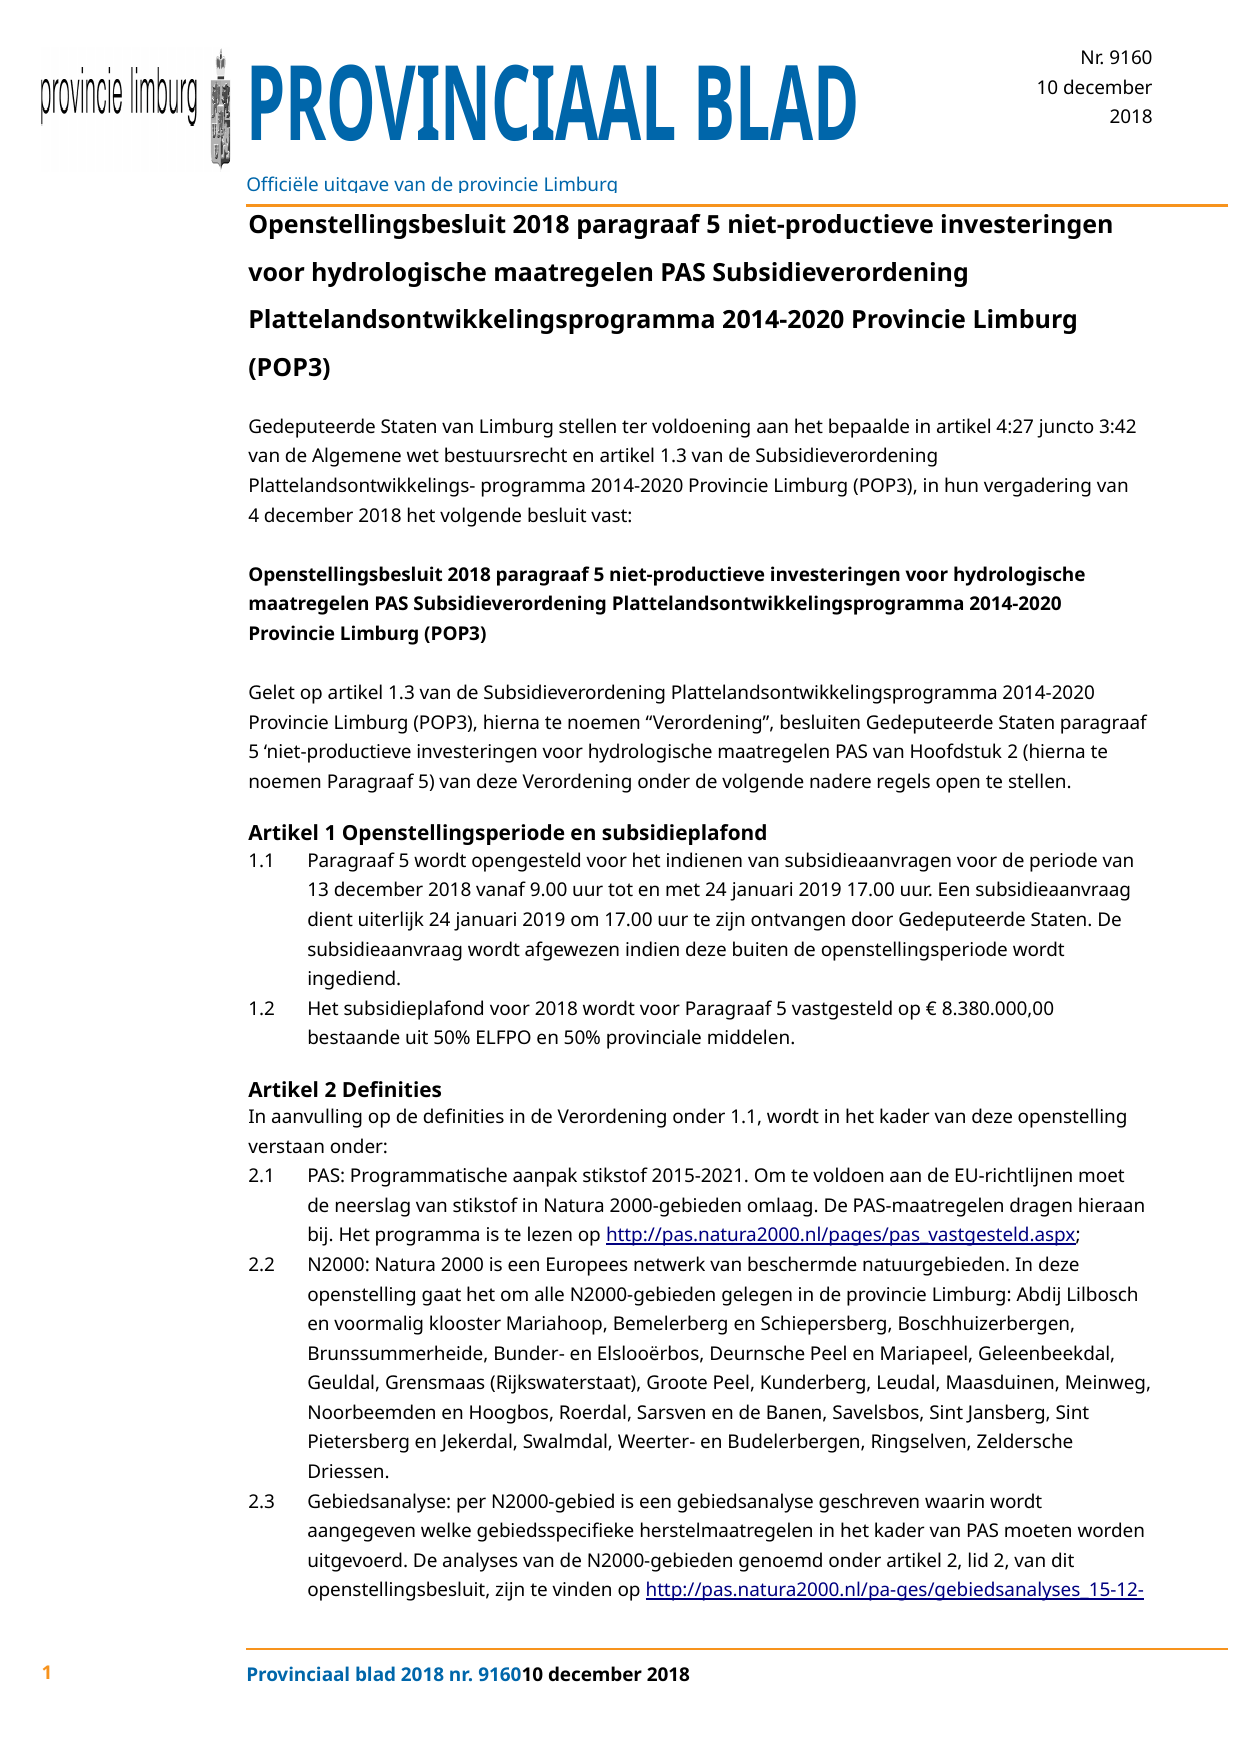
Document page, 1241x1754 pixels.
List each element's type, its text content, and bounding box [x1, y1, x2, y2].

list PAS: Programmatische aanpak stikstof 2015-2021. Om te voldoen aan de EU-richtlijnen moet de neerslag van stikstof in Natura 2000-gebieden omlaag. De PAS-maatregelen dragen hieraan bij. Het programma is te lezen op http://pas.natura2000.nl/pages/pas_vastgesteld.aspx; [248, 1162, 1152, 1247]
text Artikel 2 Definities [248, 1075, 1152, 1103]
list Het subsidieplafond voor 2018 wordt voor Paragraaf 5 vastgesteld op € 8.380.000,00 bestaande uit 50% ELFPO en 50% provinciale middelen. [248, 995, 1152, 1050]
text Openstellingsbesluit 2018 paragraaf 5 niet-productieve investeringen voor hydrologische maatregelen PAS Subsidieverordening Plattelandsontwikkelingsprogramma 2014-2020 Provincie Limburg (POP3) [248, 561, 1152, 646]
picture [41, 47, 231, 172]
list N2000: Natura 2000 is een Europees netwerk van beschermde natuurgebieden. In deze openstelling gaat het om alle N2000-gebieden gelegen in de provincie Limburg: Abdij Lilbosch en voormalig klooster Mariahoop, Bemelerberg en Schiepersberg, Boschhuizerbergen, Brunssummerheide, Bunder- en Elslooërbos, Deurnsche Peel en Mariapeel, Geleenbeekdal, Geuldal, Grensmaas (Rijkswaterstaat), Groote Peel, Kunderberg, Leudal, Maasduinen, Meinweg, Noorbeemden en Hoogbos, Roerdal, Sarsven en de Banen, Savelsbos, Sint Jansberg, Sint Pietersberg en Jekerdal, Swalmdal, Weerter- en Budelerbergen, Ringselven, Zeldersche Driessen. [248, 1251, 1152, 1484]
text Gedeputeerde Staten van Limburg stellen ter voldoening aan het bepaalde in artikel 4:27 juncto 3:42 van de Algemene wet bestuursrecht en artikel 1.3 van de Subsidieverordening Plattelandsontwikkelings- programma 2014-2020 Provincie Limburg (POP3), in hun vergadering van 4 december 2018 het volgende besluit vast: [248, 413, 1152, 528]
text Openstellingsbesluit 2018 paragraaf 5 niet-productieve investeringen voor hydrologische maatregelen PAS Subsidieverordening Plattelandsontwikkelingsprogramma 2014-2020 Provincie Limburg (POP3) [248, 207, 1152, 384]
text Artikel 1 Openstellingsperiode en subsidieplafond [248, 818, 1152, 847]
list Paragraaf 5 wordt opengesteld voor het indienen van subsidieaanvragen voor de periode van 13 december 2018 vanaf 9.00 uur tot en met 24 januari 2019 17.00 uur. Een subsidieaanvraag dient uiterlijk 24 januari 2019 om 17.00 uur te zijn ontvangen door Gedeputeerde Staten. De subsidieaanvraag wordt afgewezen indien deze buiten de openstellingsperiode wordt ingediend. [248, 847, 1152, 991]
list Gebiedsanalyse: per N2000-gebied is een gebiedsanalyse geschreven waarin wordt aangegeven welke gebiedsspecifieke herstelmaatregelen in het kader van PAS moeten worden uitgevoerd. De analyses van de N2000-gebieden genoemd onder artikel 2, lid 2, van dit openstellingsbesluit, zijn te vinden op http://pas.natura2000.nl/pa-ges/gebiedsanalyses_15-12- [248, 1488, 1152, 1602]
text Gelet op artikel 1.3 van de Subsidieverordening Plattelandsontwikkelingsprogramma 2014-2020 Provincie Limburg (POP3), hierna te noemen “Verordening”, besluiten Gedeputeerde Staten paragraaf 5 ‘niet-productieve investeringen voor hydrologische maatregelen PAS van Hoofdstuk 2 (hierna te noemen Paragraaf 5) van deze Verordening onder de volgende nadere regels open te stellen. [248, 679, 1152, 794]
text In aanvulling op de definities in de Verordening onder 1.1, wordt in het kader van deze openstelling verstaan onder: [248, 1103, 1152, 1159]
